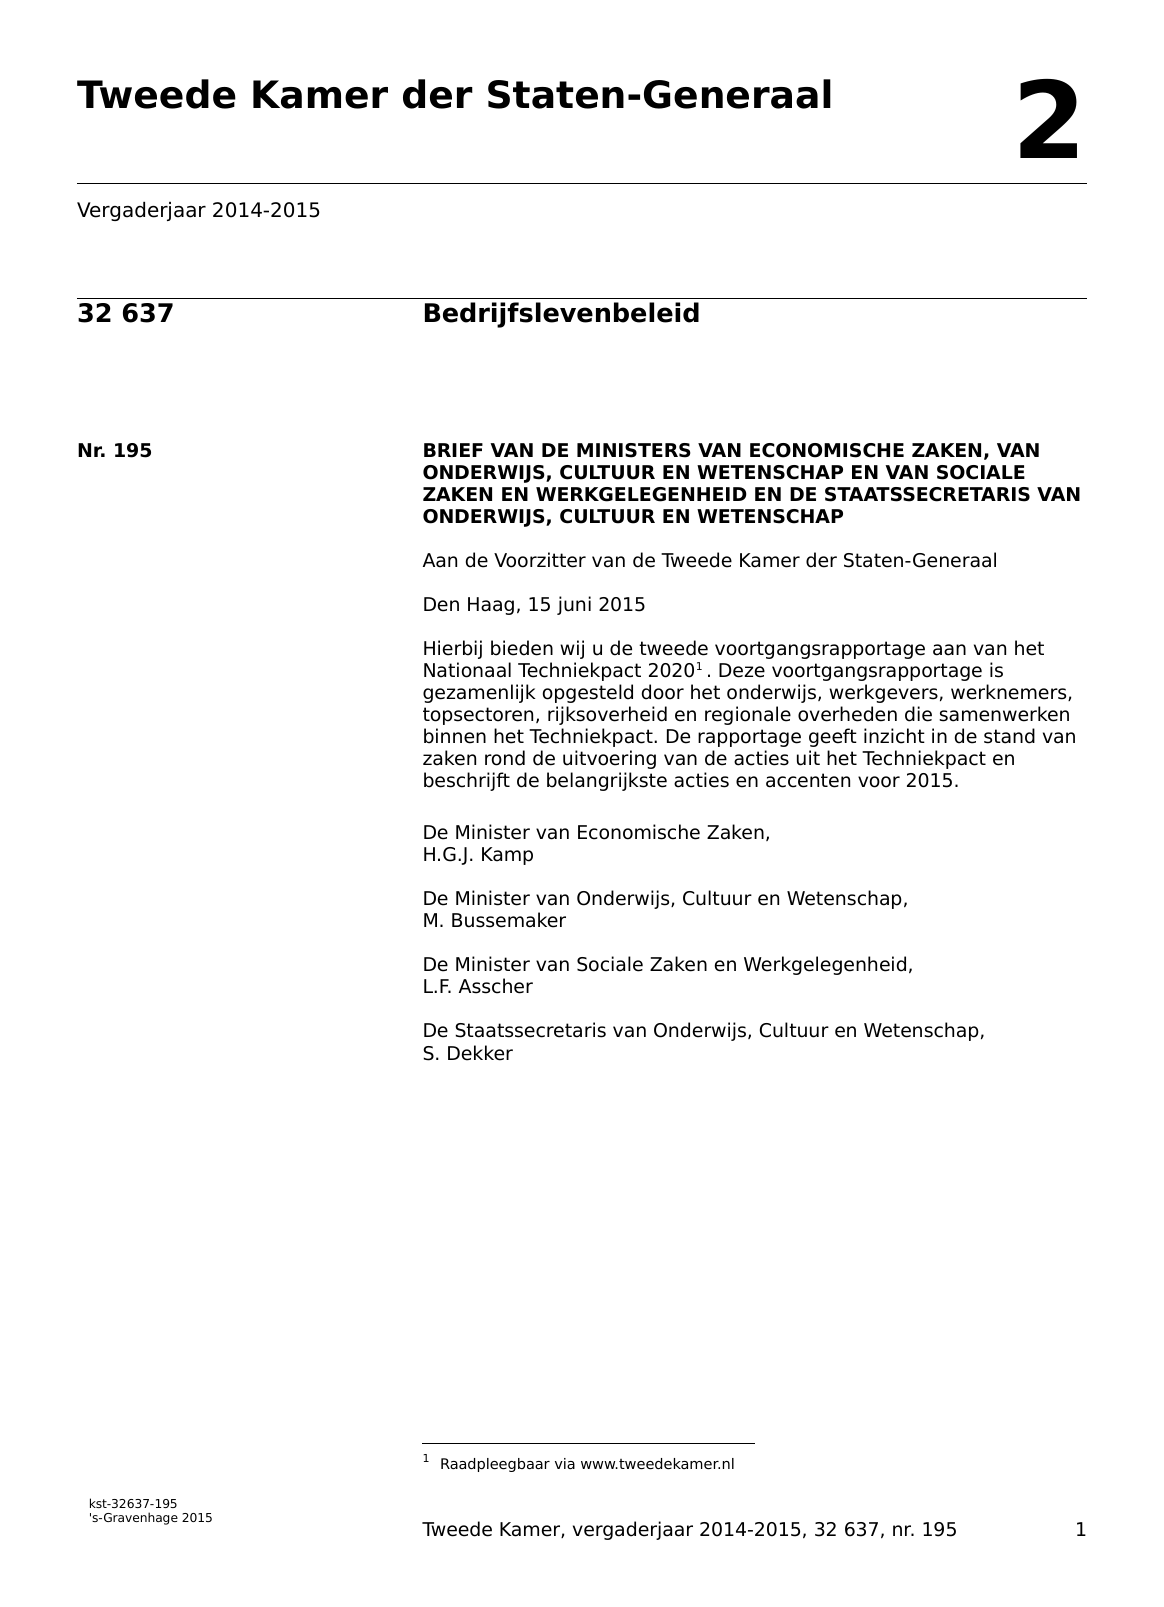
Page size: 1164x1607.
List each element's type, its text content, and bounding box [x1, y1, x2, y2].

subtitle Nr. 195 BRIEF VAN DE MINISTERS VAN ECONOMISCHE ZAKEN, VAN ONDERWIJS, CULTUUR EN WETENSCHAP EN VAN SOCIALE ZAKEN EN WERKGELEGENHEID EN DE STAATSSECRETARIS VAN ONDERWIJS, CULTUUR EN WETENSCHAP [77, 440, 1087, 528]
text Den Haag, 15 juni 2015 [422, 594, 1087, 616]
table_header Tweede Kamer der Staten-Generaal [77, 59, 886, 183]
text Aan de Voorzitter van de Tweede Kamer der Staten-Generaal [422, 550, 1087, 572]
text Raadpleegbaar via www.tweedekamer.nl [422, 1452, 1087, 1474]
text De Minister van Economische Zaken, H.G.J. Kamp [422, 822, 1087, 866]
subtitle 32 637 Bedrijfslevenbeleid [77, 299, 1087, 329]
table_cell Vergaderjaar 2014-2015 [77, 184, 1087, 298]
text De Minister van Sociale Zaken en Werkgelegenheid, L.F. Asscher [422, 954, 1087, 998]
text De Minister van Onderwijs, Cultuur en Wetenschap, M. Bussemaker [422, 888, 1087, 932]
text Hierbij bieden wij u de tweede voortgangsrapportage aan van het Nationaal Techniekpact 2020. Deze voortgangsrapportage is gezamenlijk opgesteld door het onderwijs, werkgevers, werknemers, topsectoren, rijksoverheid en regionale overheden die samenwerken binnen het Techniekpact. De rapportage geeft inzicht in de stand van zaken rond de uitvoering van de acties uit het Techniekpact en beschrijft de belangrijkste acties en accenten voor 2015. [422, 638, 1087, 792]
text 's-Gravenhage 2015 [88, 1511, 323, 1525]
table_header 2 [886, 59, 1087, 183]
text De Staatssecretaris van Onderwijs, Cultuur en Wetenschap, S. Dekker [422, 1020, 1087, 1064]
text kst-32637-195 [88, 1497, 323, 1511]
